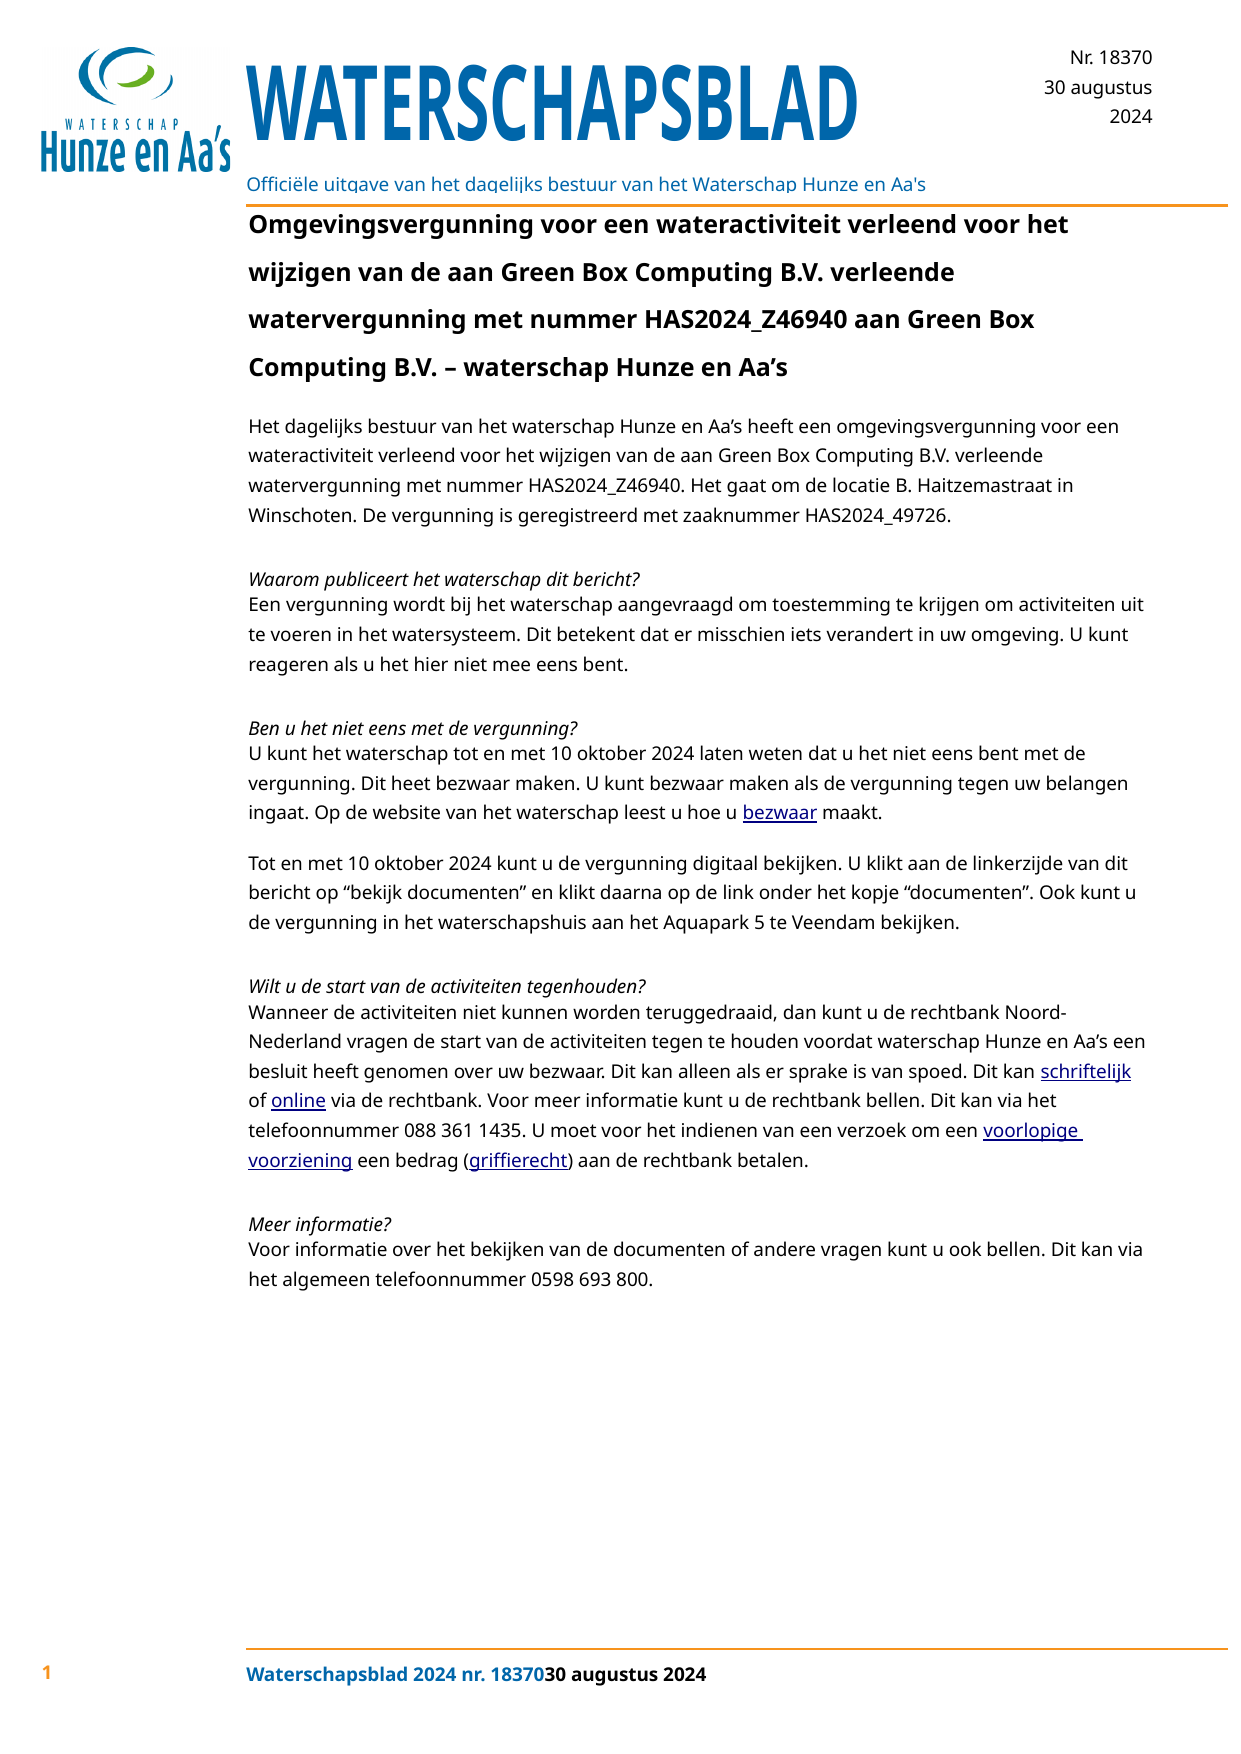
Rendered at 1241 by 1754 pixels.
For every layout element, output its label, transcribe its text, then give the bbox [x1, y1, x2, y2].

picture [183, 163, 191, 172]
picture [226, 145, 231, 156]
text Wanneer de activiteiten niet kunnen worden teruggedraaid, dan kunt u de rechtbank Noord-Nederland vragen de start van de activiteiten tegen te houden voordat waterschap Hunze en Aa’s een besluit heeft genomen over uw bezwaar. Dit kan alleen als er sprake is van spoed. Dit kan schriftelijk of online via de rechtbank. Voor meer informatie kunt u de rechtbank bellen. Dit kan via het telefoonnummer 088 361 1435. U moet voor het indienen van een verzoek om een voorlopige voorziening een bedrag (griffierecht) aan de rechtbank betalen. [248, 999, 1152, 1172]
text Ben u het niet eens met de vergunning? [248, 715, 1152, 740]
text Waarom publiceert het waterschap dit bericht? [248, 566, 1152, 592]
text Een vergunning wordt bij het waterschap aangevraagd om toestemming te krijgen om activiteiten uit te voeren in het watersysteem. Dit betekent dat er misschien iets verandert in uw omgeving. U kunt reageren als u het hier niet mee eens bent. [248, 592, 1152, 676]
text Het dagelijks bestuur van het waterschap Hunze en Aa’s heeft een omgevingsvergunning voor een wateractiviteit verleend voor het wijzigen van de aan Green Box Computing B.V. verleende watervergunning met nummer HAS2024_Z46940. Het gaat om de locatie B. Haitzemastraat in Winschoten. De vergunning is geregistreerd met zaaknummer HAS2024_49726. [248, 413, 1152, 528]
text Voor informatie over het bekijken van de documenten of andere vragen kunt u ook bellen. Dit kan via het algemeen telefoonnummer 0598 693 800. [248, 1236, 1152, 1292]
text U kunt het waterschap tot en met 10 oktober 2024 laten weten dat u het niet eens bent met de vergunning. Dit heet bezwaar maken. U kunt bezwaar maken als de vergunning tegen uw belangen ingaat. Op de website van het waterschap leest u hoe u bezwaar maakt. [248, 740, 1152, 825]
text Tot en met 10 oktober 2024 kunt u de vergunning digitaal bekijken. U klikt aan de linkerzijde van dit bericht op “bekijk documenten” en klikt daarna op de link onder het kopje “documenten”. Ook kunt u de vergunning in het waterschapshuis aan het Aquapark 5 te Veendam bekijken. [248, 850, 1152, 935]
text Meer informatie? [248, 1211, 1152, 1236]
picture [47, 154, 51, 172]
picture [41, 47, 231, 172]
text Wilt u de start van de activiteiten tegenhouden? [248, 973, 1152, 999]
text Omgevingsvergunning voor een wateractiviteit verleend voor het wijzigen van de aan Green Box Computing B.V. verleende watervergunning met nummer HAS2024_Z46940 aan Green Box Computing B.V. – waterschap Hunze en Aa’s [248, 207, 1152, 384]
